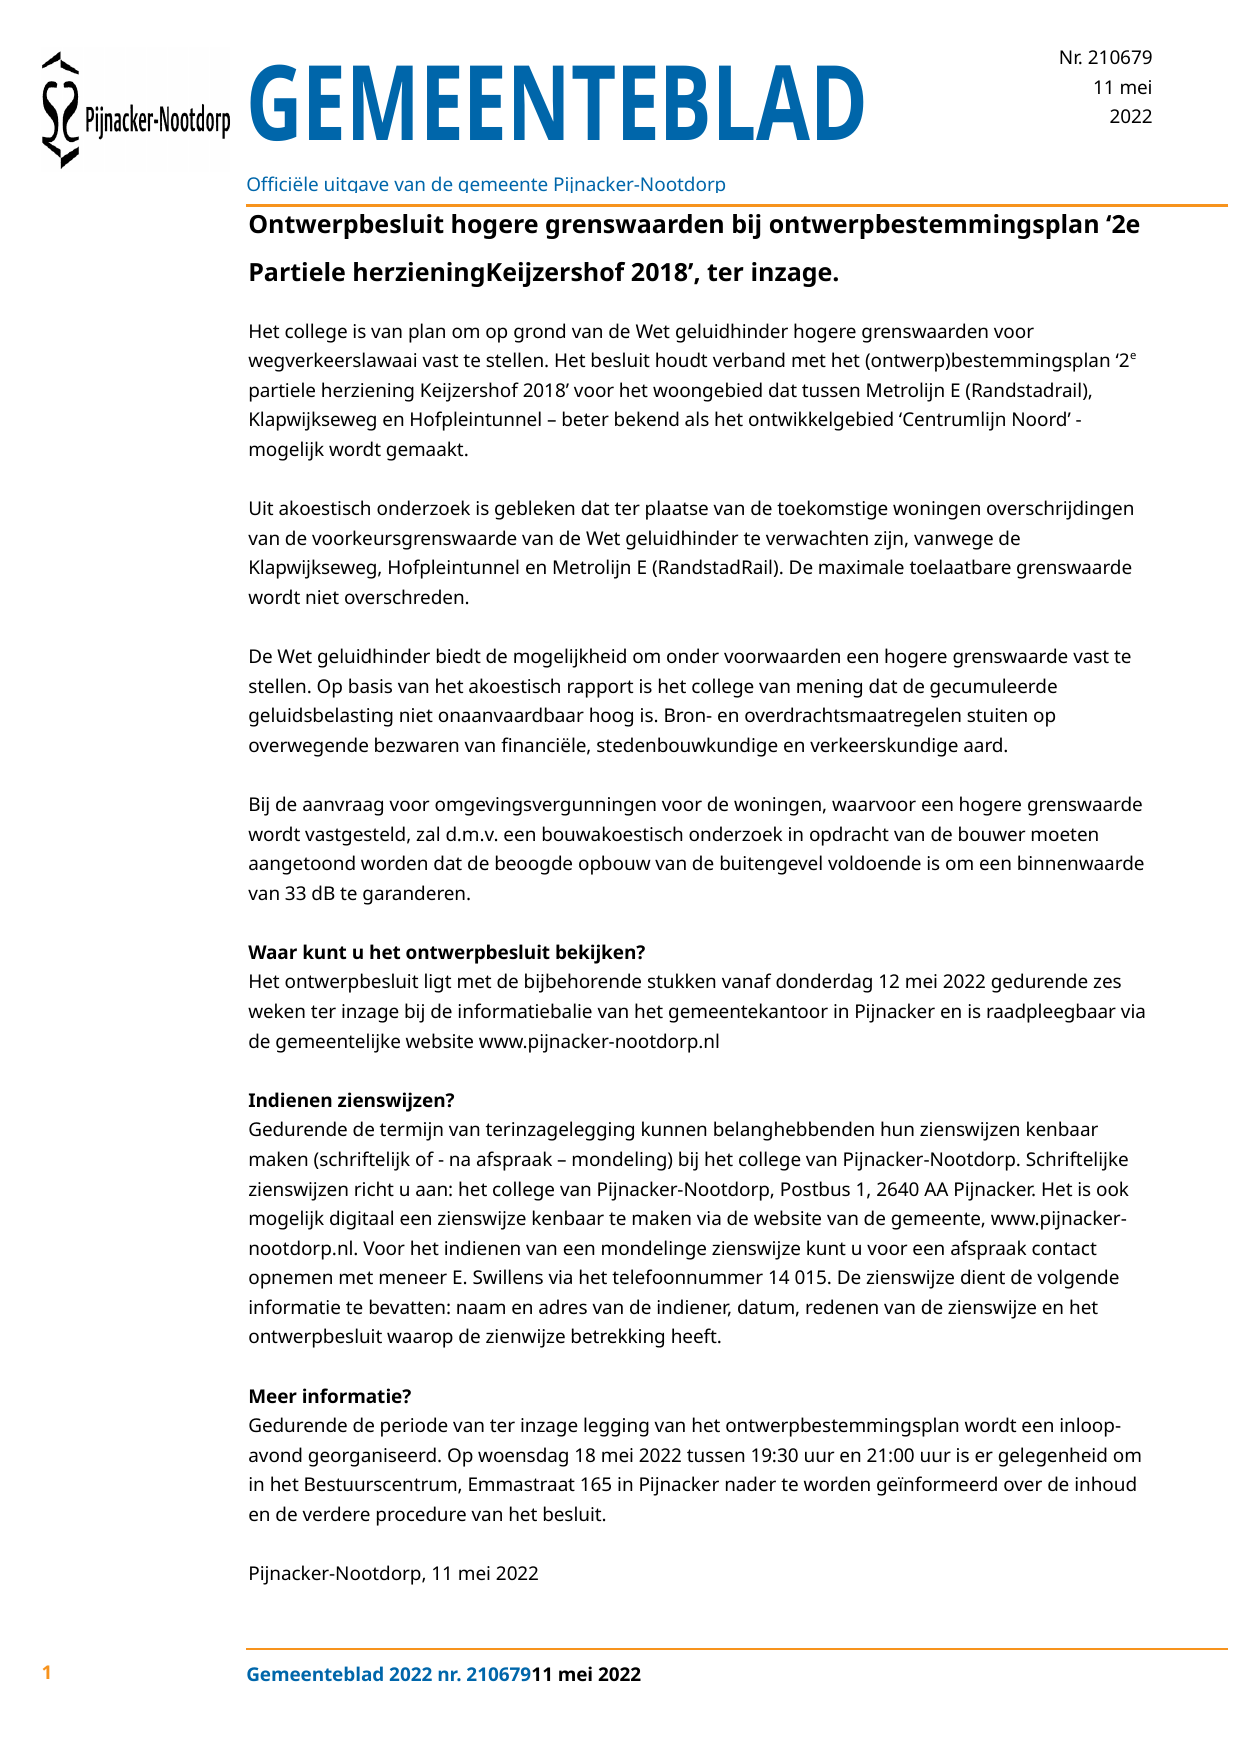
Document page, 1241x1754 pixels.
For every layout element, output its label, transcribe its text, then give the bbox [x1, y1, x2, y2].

text Pijnacker-Nootdorp, 11 mei 2022 [248, 1560, 1152, 1586]
text Het college is van plan om op grond van de Wet geluidhinder hogere grenswaarden voor wegverkeerslawaai vast te stellen. Het besluit houdt verband met het (ontwerp)bestemmingsplan ‘2e partiele herziening Keijzershof 2018’ voor het woongebied dat tussen Metrolijn E (Randstadrail), Klapwijkseweg en Hofpleintunnel – beter bekend als het ontwikkelgebied ‘Centrumlijn Noord’ - mogelijk wordt gemaakt. [248, 318, 1152, 462]
text Meer informatie? [248, 1383, 1152, 1409]
text Uit akoestisch onderzoek is gebleken dat ter plaatse van de toekomstige woningen overschrijdingen van de voorkeursgrenswaarde van de Wet geluidhinder te verwachten zijn, vanwege de Klapwijkseweg, Hofpleintunnel en Metrolijn E (RandstadRail). De maximale toelaatbare grenswaarde wordt niet overschreden. [248, 495, 1152, 610]
text De Wet geluidhinder biedt de mogelijkheid om onder voorwaarden een hogere grenswaarde vast te stellen. Op basis van het akoestisch rapport is het college van mening dat de gecumuleerde geluidsbelasting niet onaanvaardbaar hoog is. Bron- en overdrachtsmaatregelen stuiten op overwegende bezwaren van financiële, stedenbouwkundige en verkeerskundige aard. [248, 643, 1152, 758]
text Het ontwerpbesluit ligt met de bijbehorende stukken vanaf donderdag 12 mei 2022 gedurende zes weken ter inzage bij de informatiebalie van het gemeentekantoor in Pijnacker en is raadpleegbaar via de gemeentelijke website www.pijnacker-nootdorp.nl [248, 969, 1152, 1054]
picture [41, 47, 231, 172]
text Gedurende de termijn van terinzagelegging kunnen belanghebbenden hun zienswijzen kenbaar maken (schriftelijk of - na afspraak – mondeling) bij het college van Pijnacker-Nootdorp. Schriftelijke zienswijzen richt u aan: het college van Pijnacker-Nootdorp, Postbus 1, 2640 AA Pijnacker. Het is ook mogelijk digitaal een zienswijze kenbaar te maken via de website van de gemeente, www.pijnacker-nootdorp.nl. Voor het indienen van een mondelinge zienswijze kunt u voor een afspraak contact opnemen met meneer E. Swillens via het telefoonnummer 14 015. De zienswijze dient de volgende informatie te bevatten: naam en adres van de indiener, datum, redenen van de zienswijze en het ontwerpbesluit waarop de zienwijze betrekking heeft. [248, 1117, 1152, 1349]
text Ontwerpbesluit hogere grenswaarden bij ontwerpbestemmingsplan ‘2e Partiele herzieningKeijzershof 2018’, ter inzage. [248, 207, 1152, 288]
text Bij de aanvraag voor omgevingsvergunningen voor de woningen, waarvoor een hogere grenswaarde wordt vastgesteld, zal d.m.v. een bouwakoestisch onderzoek in opdracht van de bouwer moeten aangetoond worden dat de beoogde opbouw van de buitengevel voldoende is om een binnenwaarde van 33 dB te garanderen. [248, 791, 1152, 906]
text Gedurende de periode van ter inzage legging van het ontwerpbestemmingsplan wordt een inloop-avond georganiseerd. Op woensdag 18 mei 2022 tussen 19:30 uur en 21:00 uur is er gelegenheid om in het Bestuurscentrum, Emmastraat 165 in Pijnacker nader te worden geïnformeerd over de inhoud en de verdere procedure van het besluit. [248, 1412, 1152, 1527]
text Waar kunt u het ontwerpbesluit bekijken? [248, 939, 1152, 965]
text Indienen zienswijzen? [248, 1087, 1152, 1113]
